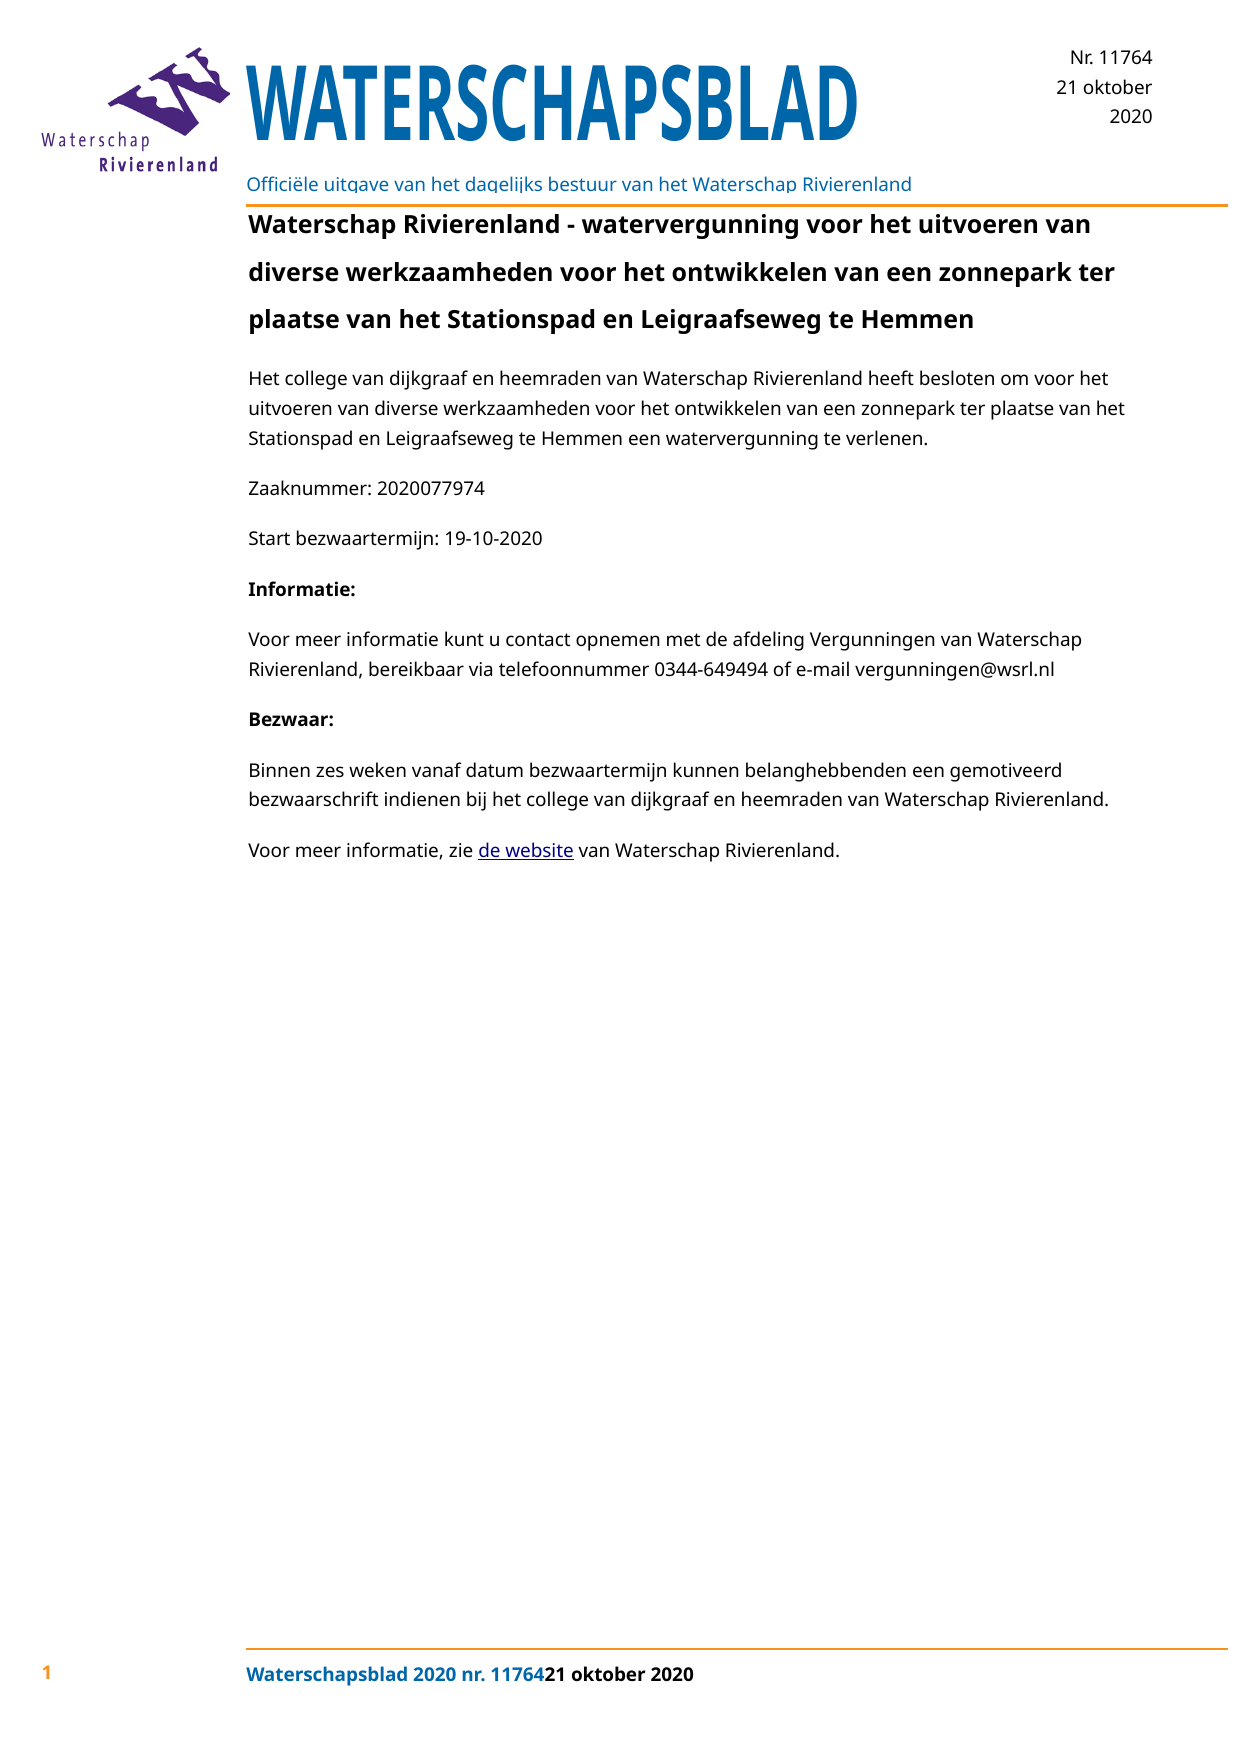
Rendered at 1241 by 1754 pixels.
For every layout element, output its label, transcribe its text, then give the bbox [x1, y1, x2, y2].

text Het college van dijkgraaf en heemraden van Waterschap Rivierenland heeft besloten om voor het uitvoeren van diverse werkzaamheden voor het ontwikkelen van een zonnepark ter plaatse van het Stationspad en Leigraafseweg te Hemmen een watervergunning te verlenen. [248, 366, 1152, 450]
text Start bezwaartermijn: 19-10-2020 [248, 526, 1152, 551]
text Voor meer informatie, zie de website van Waterschap Rivierenland. [248, 837, 1152, 862]
text Zaaknummer: 2020077974 [248, 475, 1152, 501]
picture [41, 47, 231, 172]
text Voor meer informatie kunt u contact opnemen met de afdeling Vergunningen van Waterschap Rivierenland, bereikbaar via telefoonnummer 0344-649494 of e-mail vergunningen@wsrl.nl [248, 626, 1152, 682]
text Bezwaar: [248, 706, 1152, 732]
text Binnen zes weken vanaf datum bezwaartermijn kunnen belanghebbenden een gemotiveerd bezwaarschrift indienen bij het college van dijkgraaf en heemraden van Waterschap Rivierenland. [248, 757, 1152, 812]
text Informatie: [248, 576, 1152, 602]
text Waterschap Rivierenland - watervergunning voor het uitvoeren van diverse werkzaamheden voor het ontwikkelen van een zonnepark ter plaatse van het Stationspad en Leigraafseweg te Hemmen [248, 207, 1152, 336]
